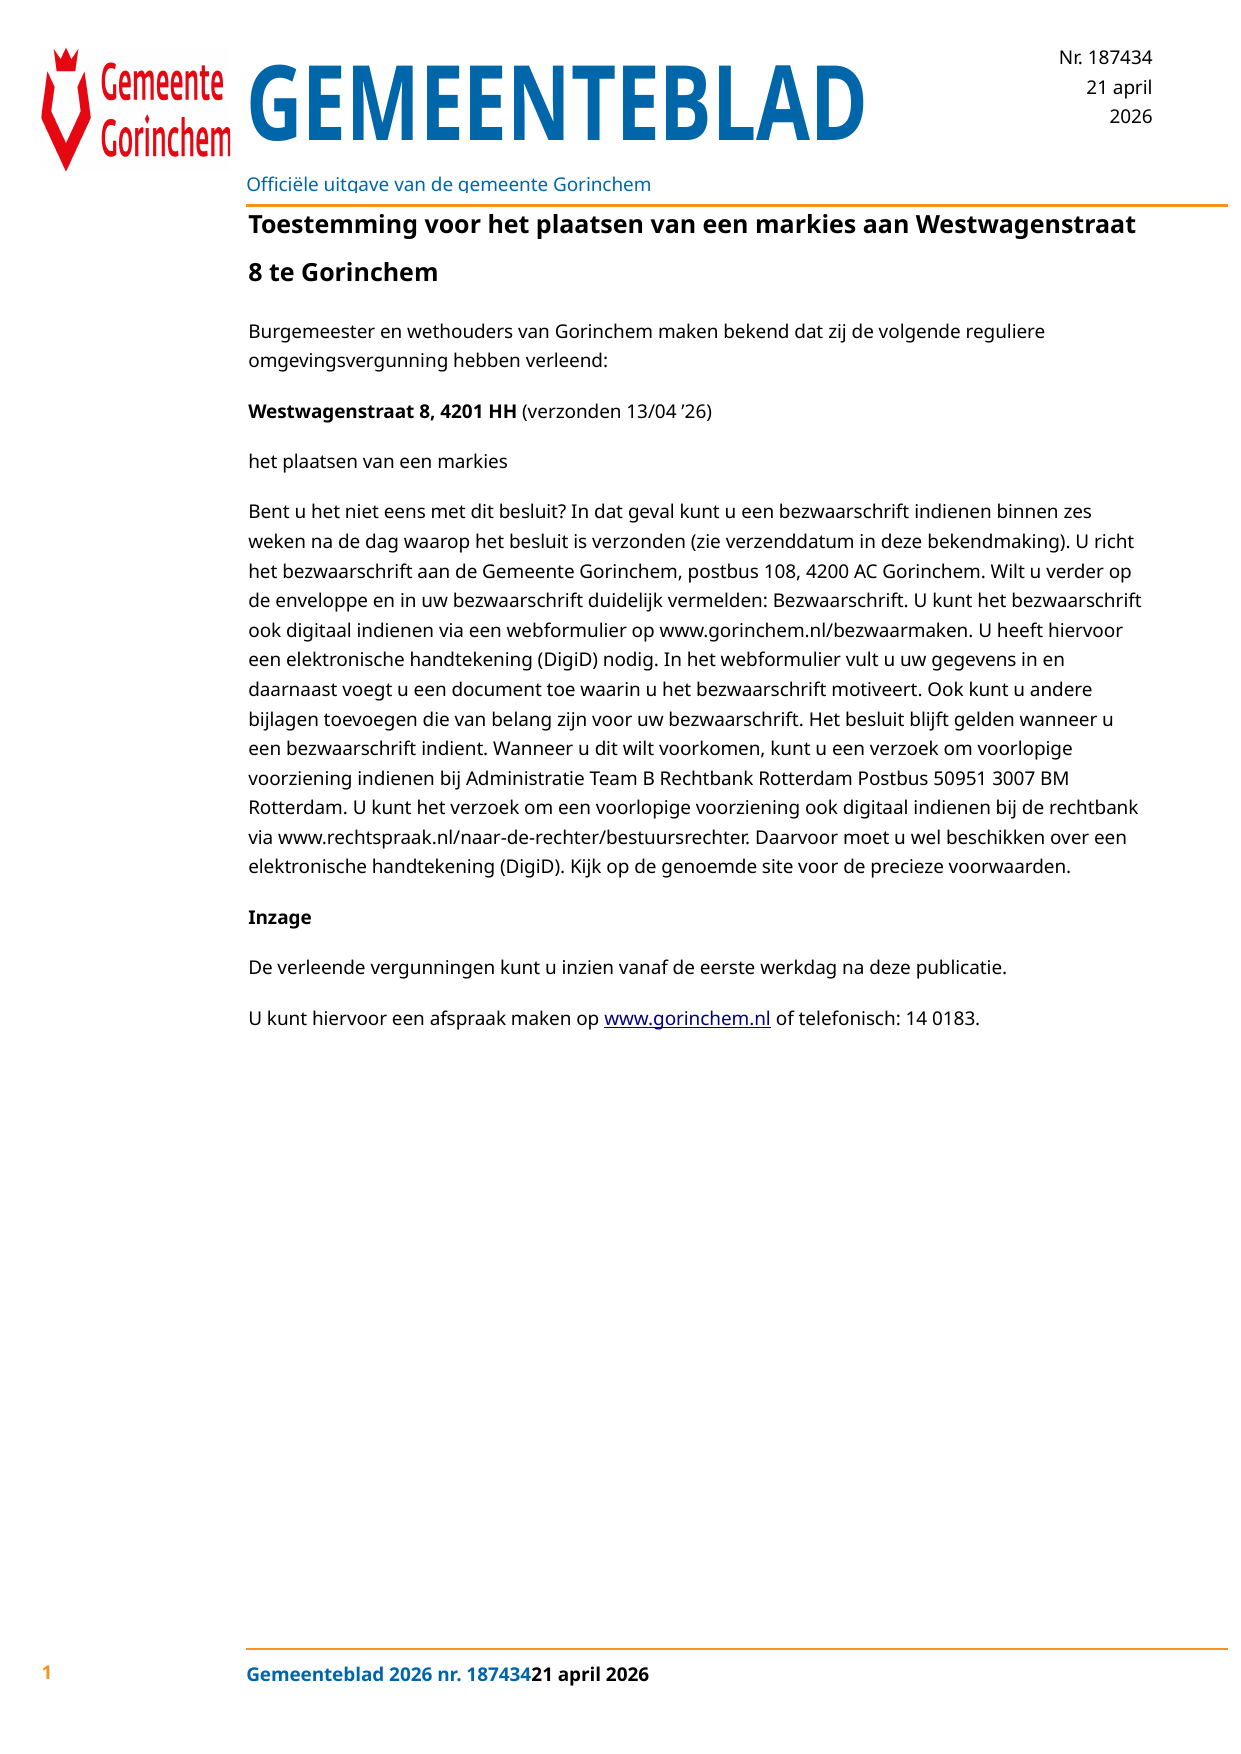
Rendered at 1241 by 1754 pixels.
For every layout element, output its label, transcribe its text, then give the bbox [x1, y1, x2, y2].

text Westwagenstraat 8, 4201 HH (verzonden 13/04 ’26) [248, 398, 1152, 424]
text Burgemeester en wethouders van Gorinchem maken bekend dat zij de volgende reguliere omgevingsvergunning hebben verleend: [248, 318, 1152, 373]
text Bent u het niet eens met dit besluit? In dat geval kunt u een bezwaarschrift indienen binnen zes weken na de dag waarop het besluit is verzonden (zie verzenddatum in deze bekendmaking). U richt het bezwaarschrift aan de Gemeente Gorinchem, postbus 108, 4200 AC Gorinchem. Wilt u verder op de enveloppe en in uw bezwaarschrift duidelijk vermelden: Bezwaarschrift. U kunt het bezwaarschrift ook digitaal indienen via een webformulier op www.gorinchem.nl/bezwaarmaken. U heeft hiervoor een elektronische handtekening (DigiD) nodig. In het webformulier vult u uw gegevens in en daarnaast voegt u een document toe waarin u het bezwaarschrift motiveert. Ook kunt u andere bijlagen toevoegen die van belang zijn voor uw bezwaarschrift. Het besluit blijft gelden wanneer u een bezwaarschrift indient. Wanneer u dit wilt voorkomen, kunt u een verzoek om voorlopige voorziening indienen bij Administratie Team B Rechtbank Rotterdam Postbus 50951 3007 BM Rotterdam. U kunt het verzoek om een voorlopige voorziening ook digitaal indienen bij de rechtbank via www.rechtspraak.nl/naar-de-rechter/bestuursrechter. Daarvoor moet u wel beschikken over een elektronische handtekening (DigiD). Kijk op de genoemde site voor de precieze voorwaarden. [248, 499, 1152, 879]
text De verleende vergunningen kunt u inzien vanaf de eerste werkdag na deze publicatie. [248, 954, 1152, 980]
text het plaatsen van een markies [248, 448, 1152, 474]
text Toestemming voor het plaatsen van een markies aan Westwagenstraat 8 te Gorinchem [248, 207, 1152, 288]
picture [41, 47, 231, 172]
text Inzage [248, 904, 1152, 930]
text U kunt hiervoor een afspraak maken op www.gorinchem.nl of telefonisch: 14 0183. [248, 1005, 1152, 1031]
